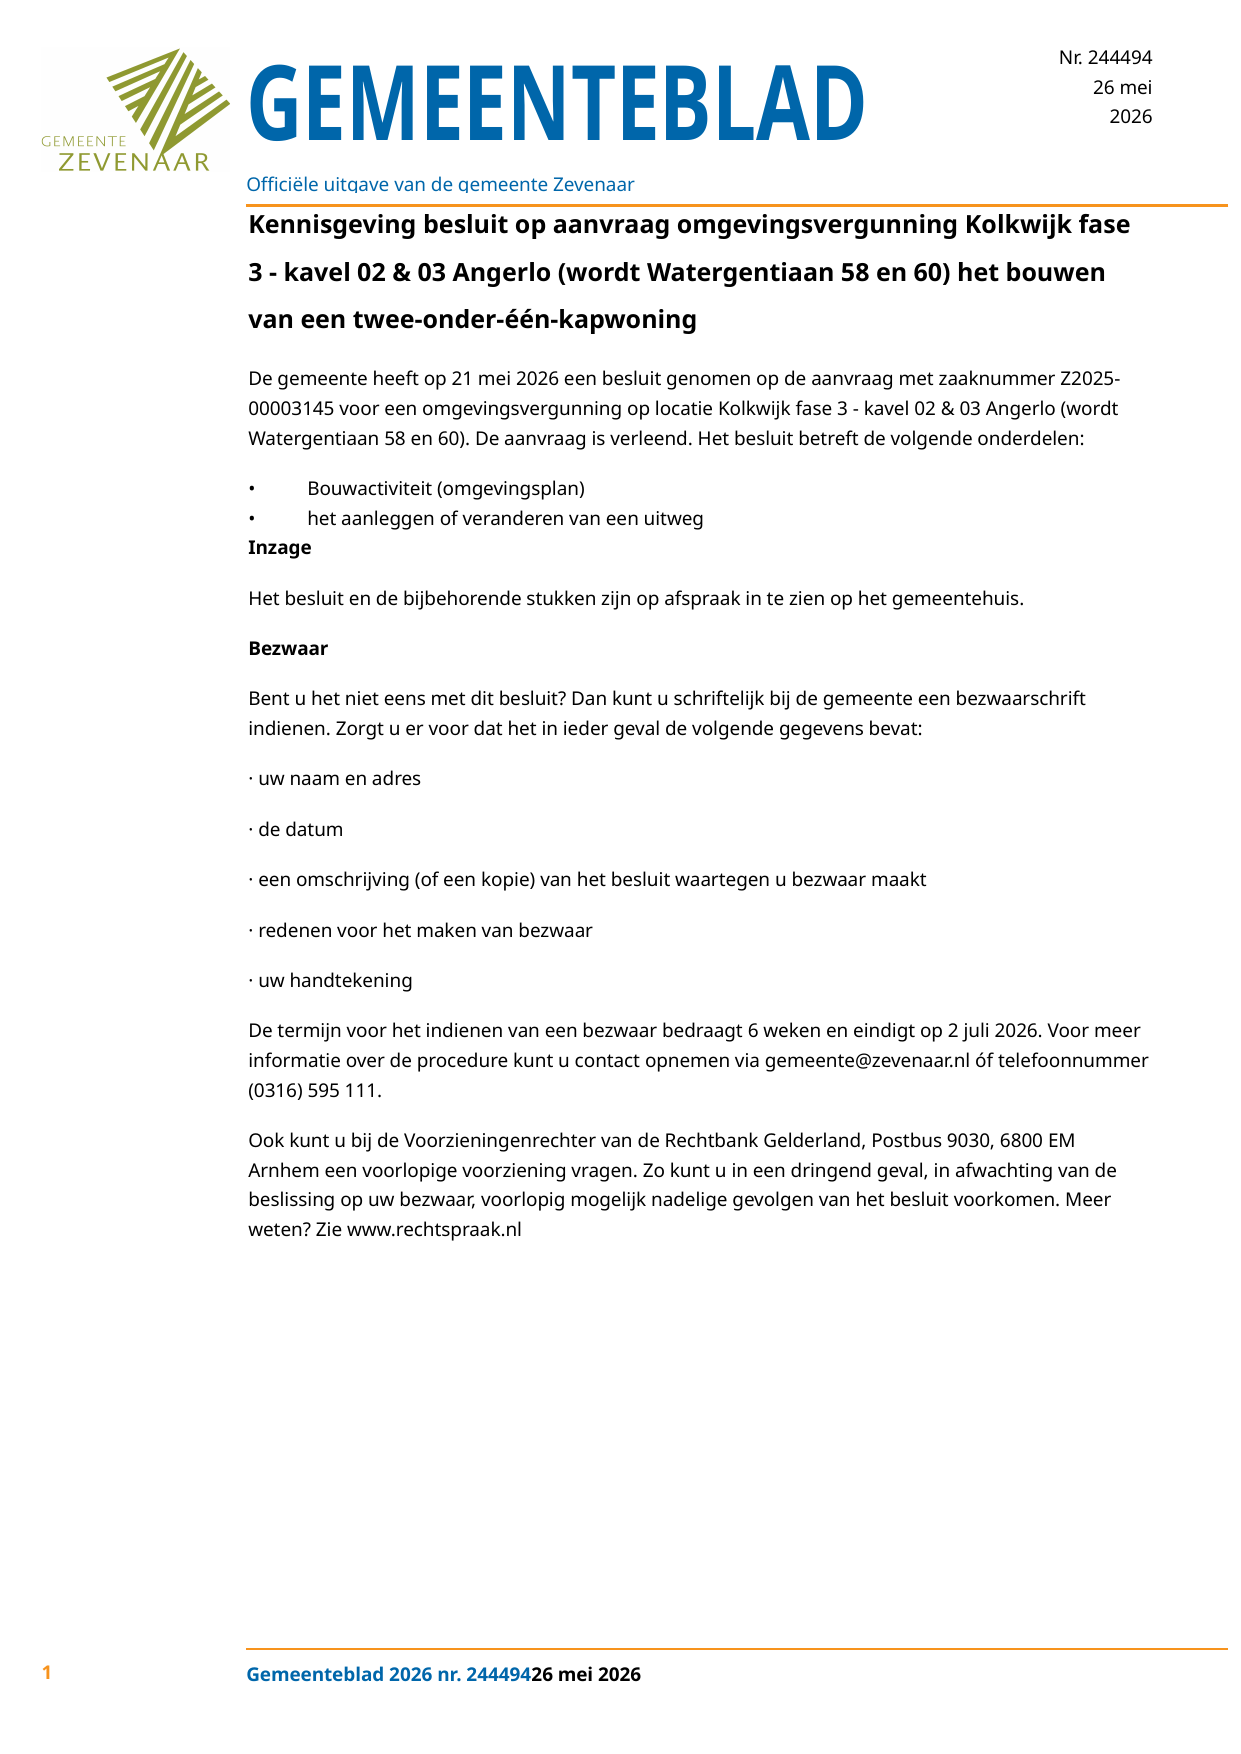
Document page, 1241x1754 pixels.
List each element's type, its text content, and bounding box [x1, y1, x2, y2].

text · redenen voor het maken van bezwaar [248, 917, 1152, 942]
text · de datum [248, 816, 1152, 842]
text Bent u het niet eens met dit besluit? Dan kunt u schriftelijk bij de gemeente een bezwaarschrift indienen. Zorgt u er voor dat het in ieder geval de volgende gegevens bevat: [248, 686, 1152, 741]
text Inzage [248, 534, 1152, 560]
text · een omschrijving (of een kopie) van het besluit waartegen u bezwaar maakt [248, 866, 1152, 892]
text Bezwaar [248, 635, 1152, 661]
text Kennisgeving besluit op aanvraag omgevingsvergunning Kolkwijk fase 3 - kavel 02 & 03 Angerlo (wordt Watergentiaan 58 en 60) het bouwen van een twee-onder-één-kapwoning [248, 207, 1152, 336]
picture [41, 47, 231, 172]
list het aanleggen of veranderen van een uitweg [248, 505, 1152, 530]
list Bouwactiviteit (omgevingsplan) [248, 475, 1152, 501]
text De gemeente heeft op 21 mei 2026 een besluit genomen op de aanvraag met zaaknummer Z2025-00003145 voor een omgevingsvergunning op locatie Kolkwijk fase 3 - kavel 02 & 03 Angerlo (wordt Watergentiaan 58 en 60). De aanvraag is verleend. Het besluit betreft de volgende onderdelen: [248, 366, 1152, 450]
text De termijn voor het indienen van een bezwaar bedraagt 6 weken en eindigt op 2 juli 2026. Voor meer informatie over de procedure kunt u contact opnemen via gemeente@zevenaar.nl óf telefoonnummer (0316) 595 111. [248, 1018, 1152, 1102]
text · uw naam en adres [248, 766, 1152, 791]
text Het besluit en de bijbehorende stukken zijn op afspraak in te zien op het gemeentehuis. [248, 585, 1152, 610]
text · uw handtekening [248, 967, 1152, 993]
text Ook kunt u bij de Voorzieningenrechter van de Rechtbank Gelderland, Postbus 9030, 6800 EM Arnhem een voorlopige voorziening vragen. Zo kunt u in een dringend geval, in afwachting van de beslissing op uw bezwaar, voorlopig mogelijk nadelige gevolgen van het besluit voorkomen. Meer weten? Zie www.rechtspraak.nl [248, 1127, 1152, 1242]
